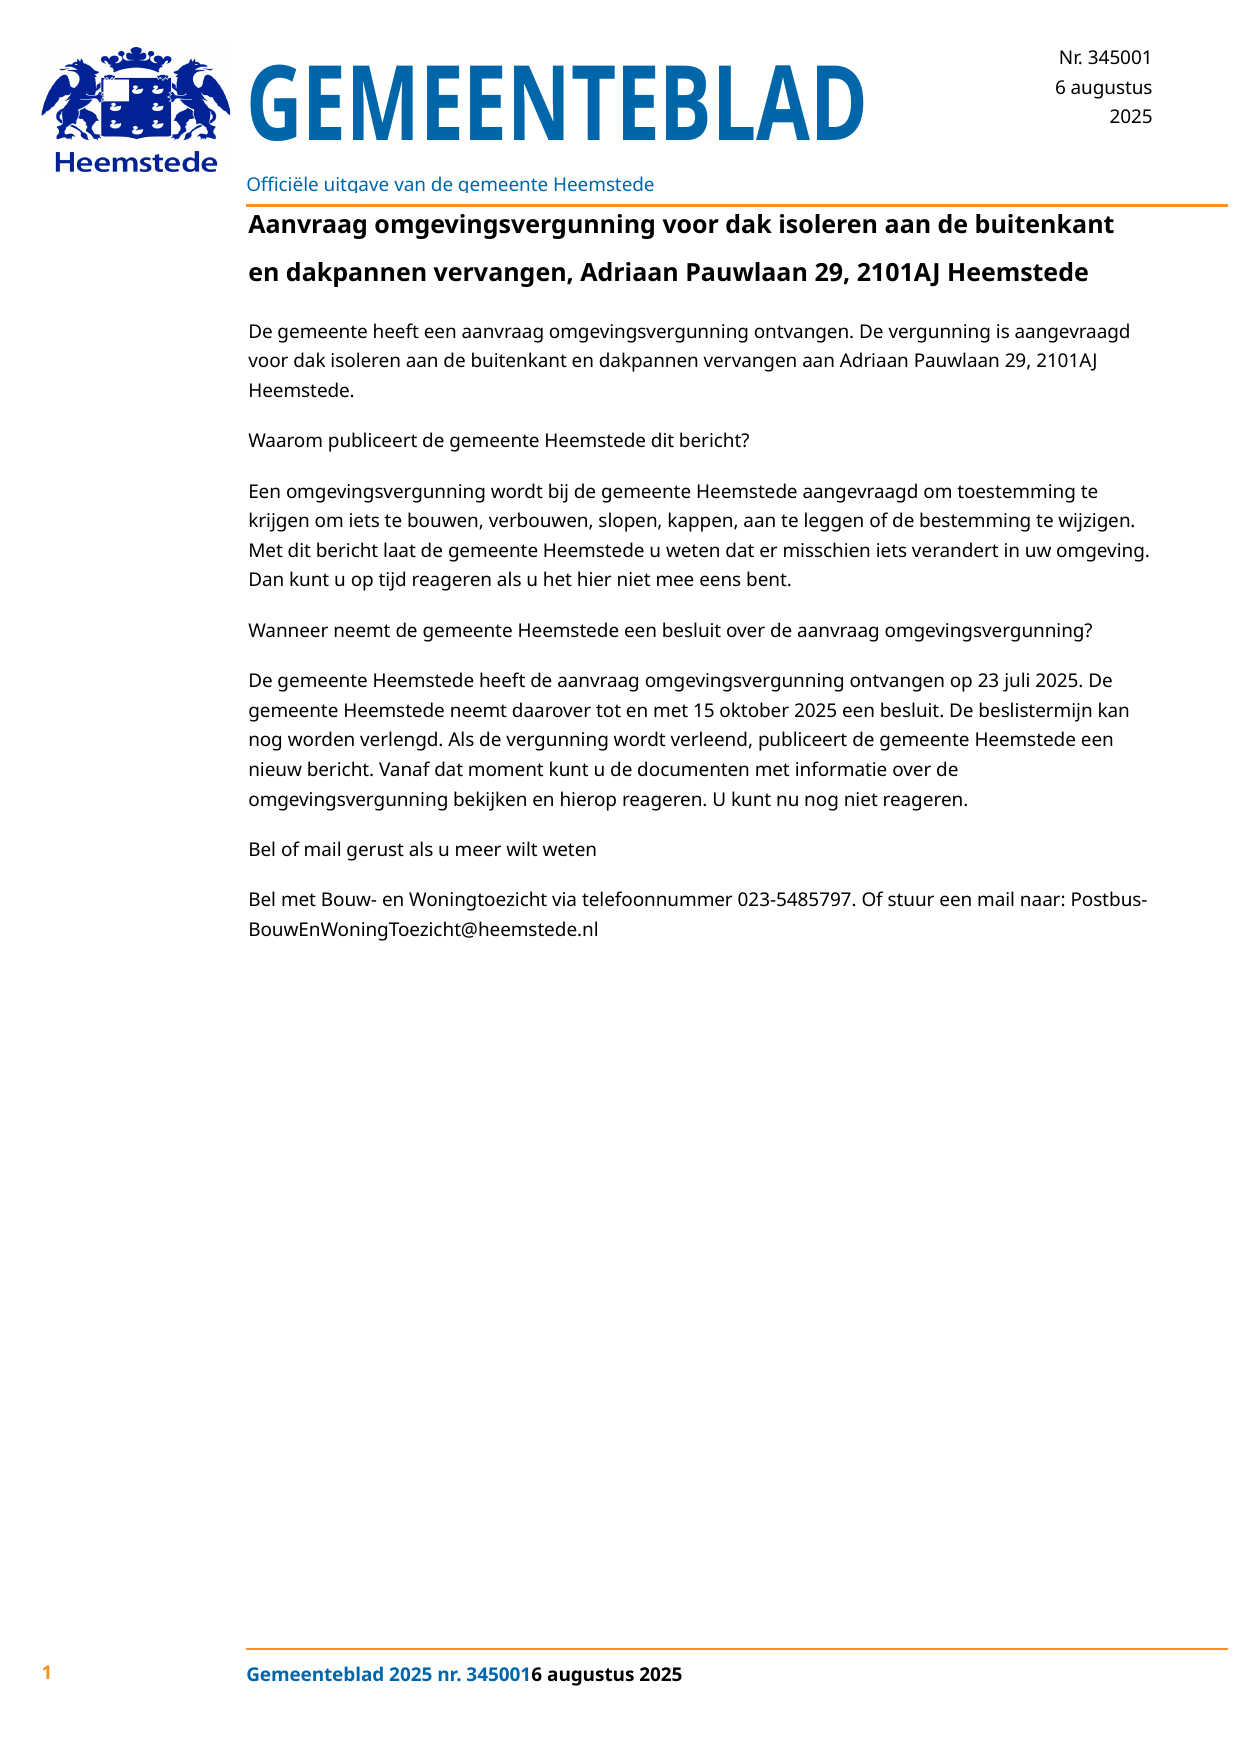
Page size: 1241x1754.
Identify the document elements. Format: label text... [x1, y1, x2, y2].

text Aanvraag omgevingsvergunning voor dak isoleren aan de buitenkant en dakpannen vervangen, Adriaan Pauwlaan 29, 2101AJ Heemstede [248, 207, 1152, 288]
text Waarom publiceert de gemeente Heemstede dit bericht? [248, 427, 1152, 453]
text Een omgevingsvergunning wordt bij de gemeente Heemstede aangevraagd om toestemming te krijgen om iets te bouwen, verbouwen, slopen, kappen, aan te leggen of de bestemming te wijzigen. Met dit bericht laat de gemeente Heemstede u weten dat er misschien iets verandert in uw omgeving. Dan kunt u op tijd reageren als u het hier niet mee eens bent. [248, 478, 1152, 592]
text Bel of mail gerust als u meer wilt weten [248, 836, 1152, 862]
text De gemeente Heemstede heeft de aanvraag omgevingsvergunning ontvangen op 23 juli 2025. De gemeente Heemstede neemt daarover tot en met 15 oktober 2025 een besluit. De beslistermijn kan nog worden verlengd. Als de vergunning wordt verleend, publiceert de gemeente Heemstede een nieuw bericht. Vanaf dat moment kunt u de documenten met informatie over de omgevingsvergunning bekijken en hierop reageren. U kunt nu nog niet reageren. [248, 667, 1152, 812]
text Bel met Bouw- en Woningtoezicht via telefoonnummer 023-5485797. Of stuur een mail naar: Postbus-BouwEnWoningToezicht@heemstede.nl [248, 887, 1152, 942]
picture [41, 47, 231, 172]
text De gemeente heeft een aanvraag omgevingsvergunning ontvangen. De vergunning is aangevraagd voor dak isoleren aan de buitenkant en dakpannen vervangen aan Adriaan Pauwlaan 29, 2101AJ Heemstede. [248, 318, 1152, 403]
text Wanneer neemt de gemeente Heemstede een besluit over de aanvraag omgevingsvergunning? [248, 617, 1152, 643]
